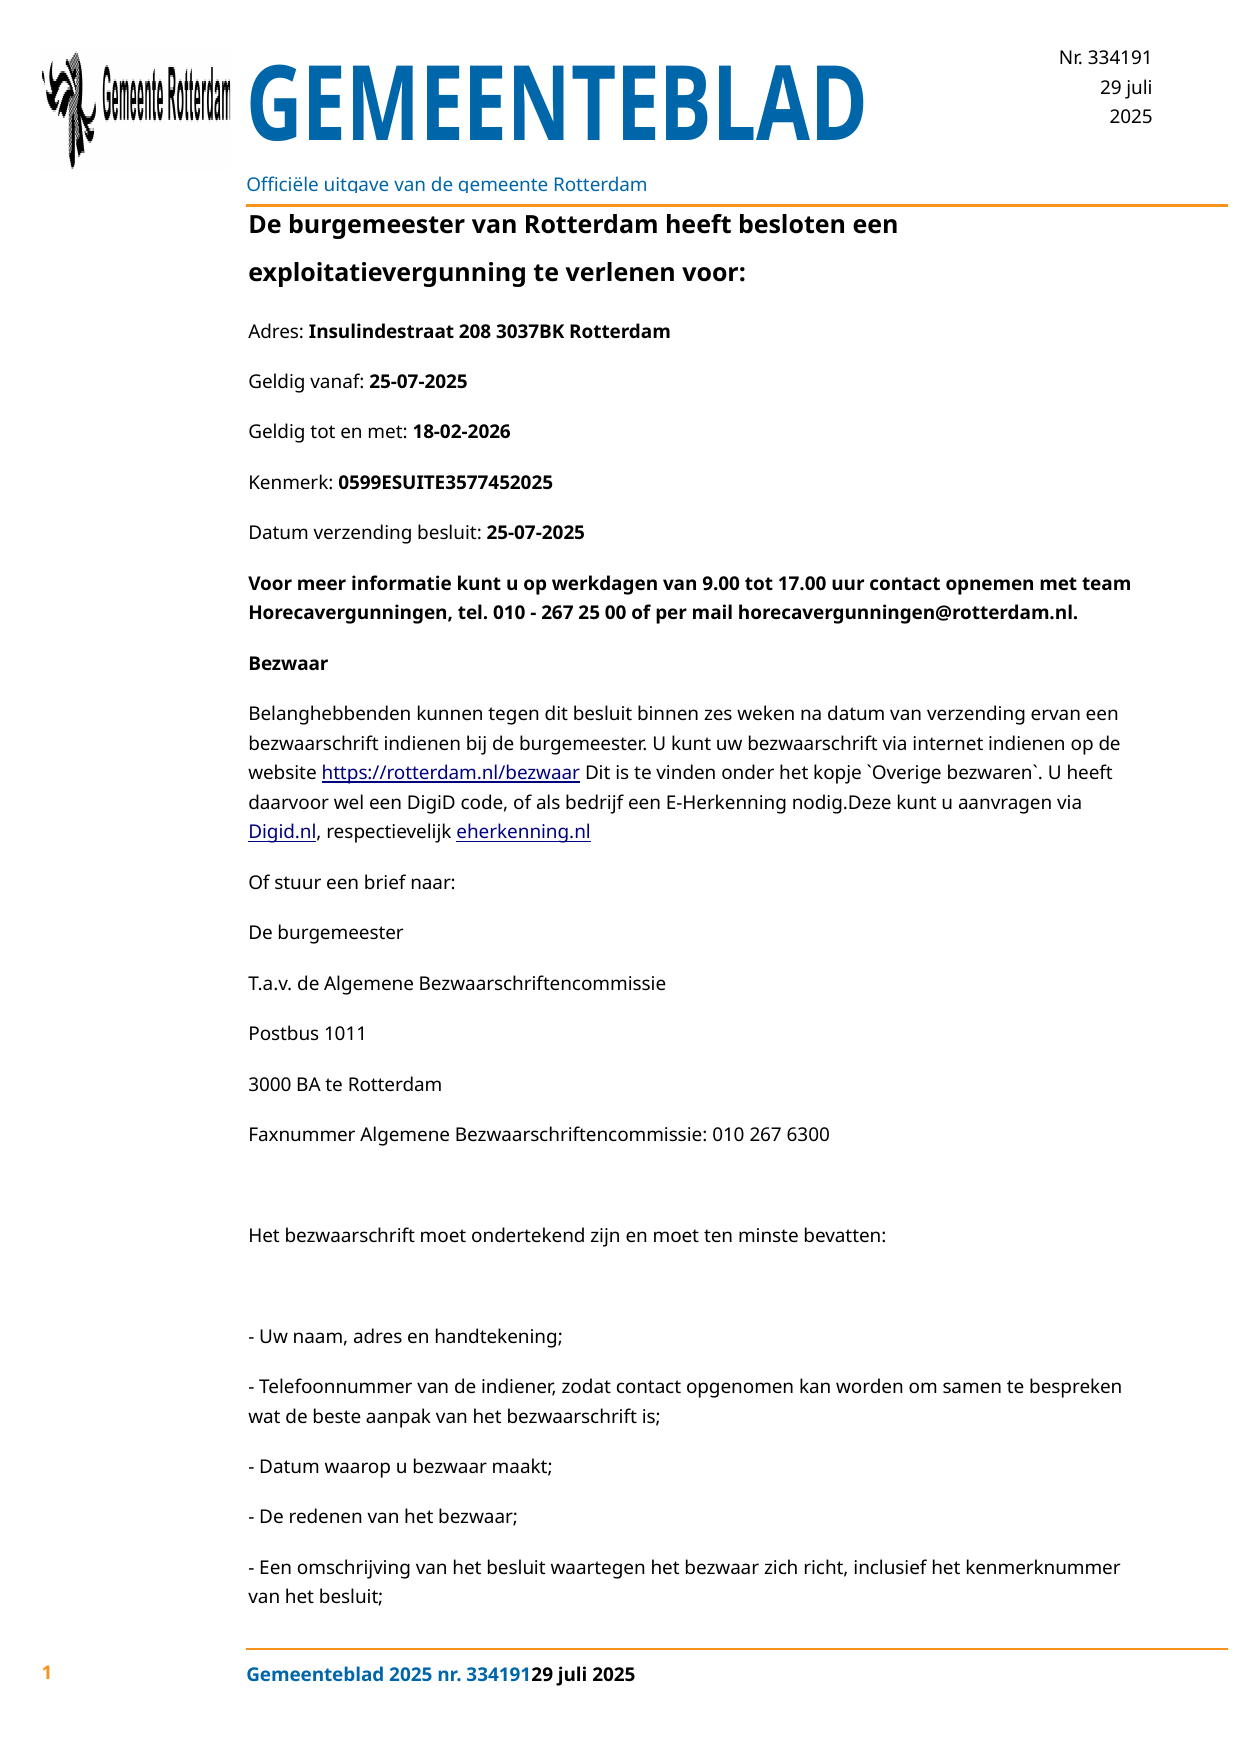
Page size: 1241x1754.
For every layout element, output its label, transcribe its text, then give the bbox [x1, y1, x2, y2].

text - Telefoonnummer van de indiener, zodat contact opgenomen kan worden om samen te bespreken wat de beste aanpak van het bezwaarschrift is; [248, 1373, 1152, 1429]
text Geldig tot en met: 18-02-2026 [248, 419, 1152, 444]
picture [41, 47, 231, 172]
text Of stuur een brief naar: [248, 869, 1152, 895]
text - Uw naam, adres en handtekening; [248, 1323, 1152, 1349]
text 3000 BA te Rotterdam [248, 1071, 1152, 1097]
text Kenmerk: 0599ESUITE3577452025 [248, 469, 1152, 495]
text De burgemeester van Rotterdam heeft besloten een exploitatievergunning te verlenen voor: [248, 207, 1152, 288]
text Faxnummer Algemene Bezwaarschriftencommissie: 010 267 6300 [248, 1121, 1152, 1147]
text Bezwaar [248, 650, 1152, 676]
text Adres: Insulindestraat 208 3037BK Rotterdam [248, 318, 1152, 344]
text - Een omschrijving van het besluit waartegen het bezwaar zich richt, inclusief het kenmerknummer van het besluit; [248, 1554, 1152, 1609]
text - Datum waarop u bezwaar maakt; [248, 1453, 1152, 1479]
text Het bezwaarschrift moet ondertekend zijn en moet ten minste bevatten: [248, 1222, 1152, 1248]
text - De redenen van het bezwaar; [248, 1504, 1152, 1529]
text T.a.v. de Algemene Bezwaarschriftencommissie [248, 970, 1152, 996]
text Postbus 1011 [248, 1020, 1152, 1046]
text De burgemeester [248, 919, 1152, 945]
text Voor meer informatie kunt u op werkdagen van 9.00 tot 17.00 uur contact opnemen met team Horecavergunningen, tel. 010 - 267 25 00 of per mail horecavergunningen@rotterdam.nl. [248, 570, 1152, 625]
text Geldig vanaf: 25-07-2025 [248, 368, 1152, 394]
text Belanghebbenden kunnen tegen dit besluit binnen zes weken na datum van verzending ervan een bezwaarschrift indienen bij de burgemeester. U kunt uw bezwaarschrift via internet indienen op de website https://rotterdam.nl/bezwaar Dit is te vinden onder het kopje `Overige bezwaren`. U heeft daarvoor wel een DigiD code, of als bedrijf een E-Herkenning nodig.Deze kunt u aanvragen via Digid.nl, respectievelijk eherkenning.nl [248, 700, 1152, 844]
text Datum verzending besluit: 25-07-2025 [248, 519, 1152, 545]
